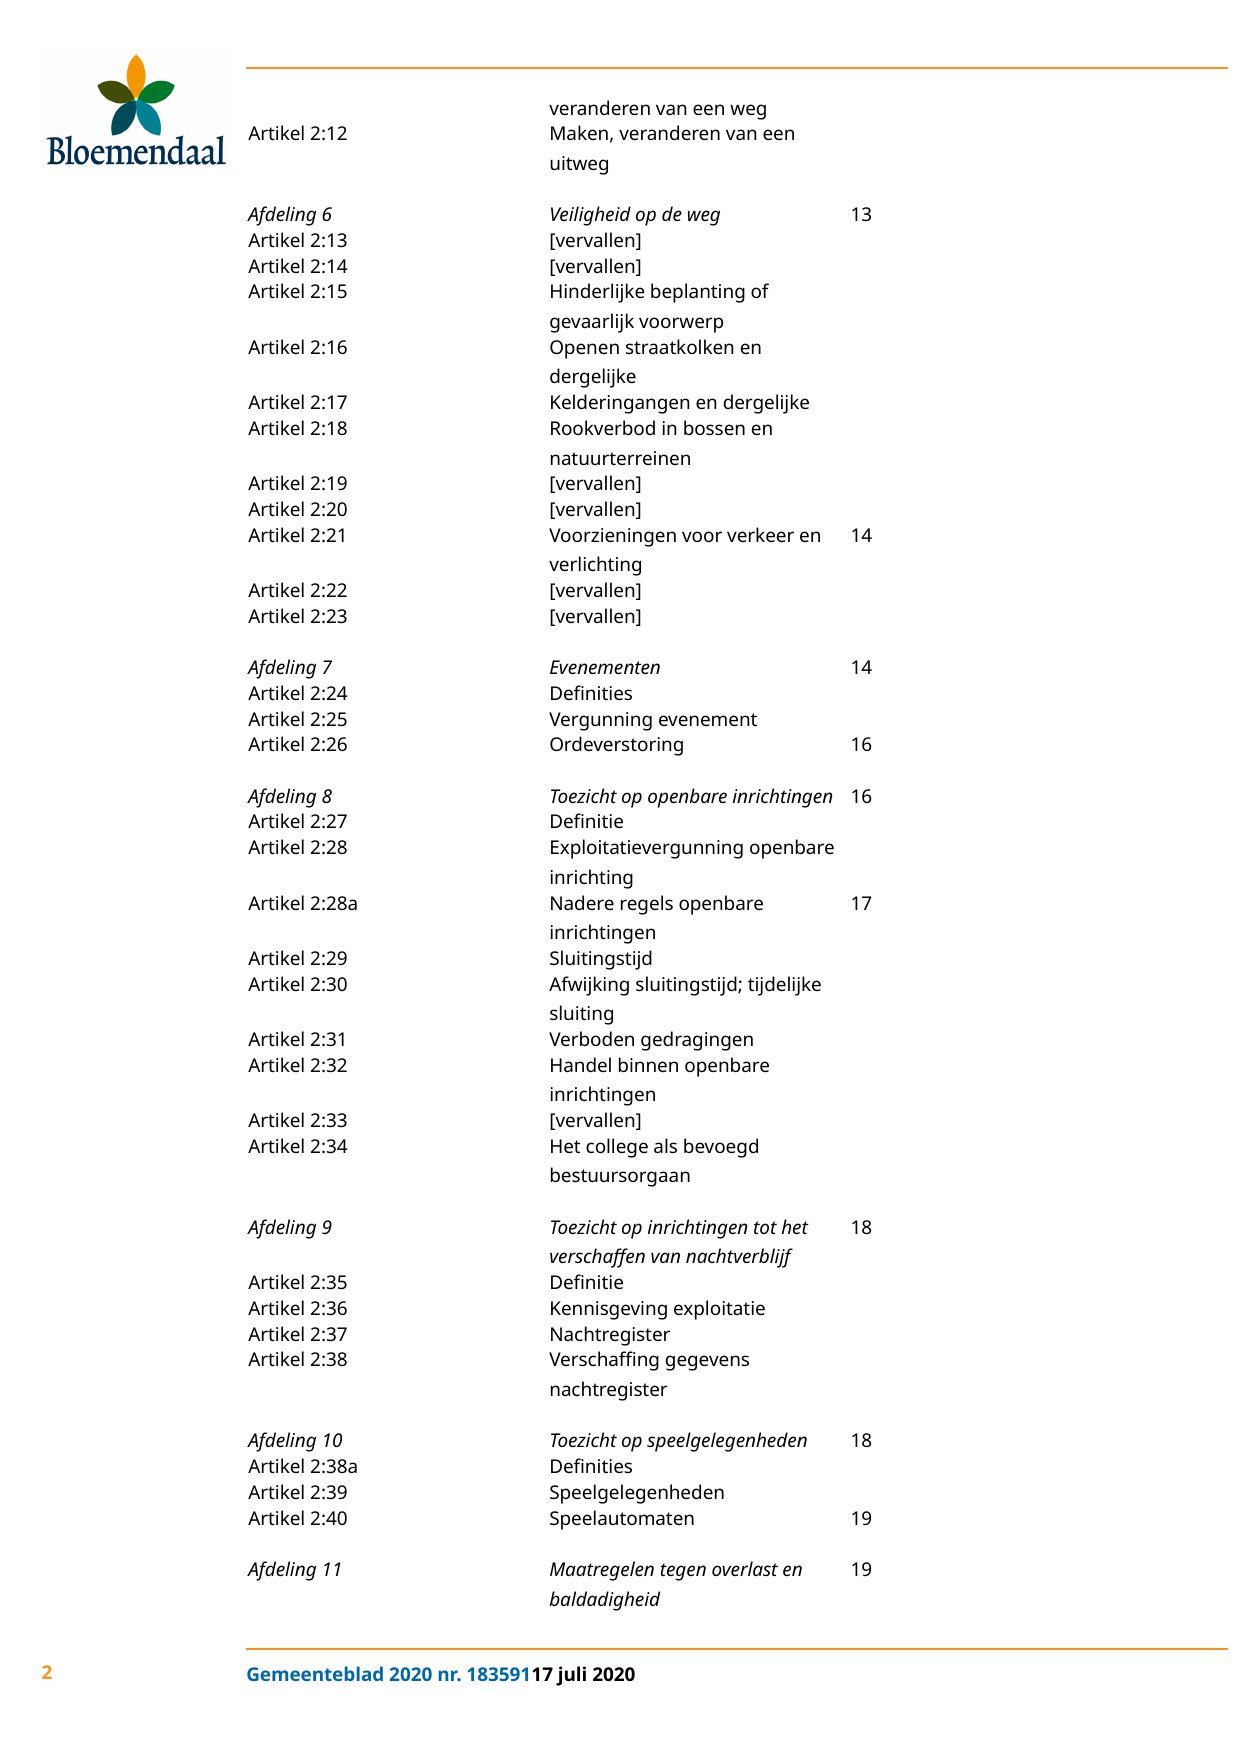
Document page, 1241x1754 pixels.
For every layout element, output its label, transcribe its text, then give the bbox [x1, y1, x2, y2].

table_cell [850, 1530, 1152, 1556]
table_cell Kennisgeving exploitatie [549, 1295, 850, 1321]
table_cell [850, 496, 1152, 522]
table_cell veranderen van een weg [549, 95, 850, 121]
table_cell [549, 1402, 850, 1427]
table_cell [549, 1530, 850, 1556]
table_cell Afdeling 8 [248, 783, 549, 809]
table_cell Verboden gedragingen [549, 1026, 850, 1052]
table_cell 18 [850, 1214, 1152, 1269]
table_cell Toezicht op inrichtingen tot het verschaffen van nachtverblijf [549, 1214, 850, 1269]
table_cell 19 [850, 1556, 1152, 1611]
table_cell Artikel 2:30 [248, 971, 549, 1026]
table_cell Artikel 2:39 [248, 1479, 549, 1505]
table_cell Artikel 2:35 [248, 1269, 549, 1295]
table_cell Artikel 2:15 [248, 279, 549, 334]
table_cell [850, 176, 1152, 202]
table_cell Exploitatievergunning openbare inrichting [549, 835, 850, 890]
table_cell [vervallen] [549, 227, 850, 253]
table_cell Artikel 2:25 [248, 706, 549, 732]
table_cell [850, 1026, 1152, 1052]
table_cell [850, 945, 1152, 971]
table_cell [850, 1453, 1152, 1479]
table_cell [850, 1346, 1152, 1402]
table_cell Definities [549, 680, 850, 706]
table_cell Artikel 2:28 [248, 835, 549, 890]
table_cell [549, 629, 850, 654]
table_cell [850, 1107, 1152, 1133]
table_cell Sluitingstijd [549, 945, 850, 971]
table_cell [248, 1188, 549, 1214]
table_cell Artikel 2:33 [248, 1107, 549, 1133]
table_cell Nadere regels openbare inrichtingen [549, 890, 850, 945]
table_cell Toezicht op openbare inrichtingen [549, 783, 850, 809]
table_cell Speelgelegenheden [549, 1479, 850, 1505]
table_cell [850, 835, 1152, 890]
table_cell [850, 1402, 1152, 1427]
table_cell [248, 757, 549, 783]
table_cell Ordeverstoring [549, 732, 850, 757]
table_cell Artikel 2:12 [248, 121, 549, 176]
table_cell [850, 121, 1152, 176]
table_cell Artikel 2:21 [248, 522, 549, 577]
table_cell [850, 227, 1152, 253]
table_cell Artikel 2:36 [248, 1295, 549, 1321]
table_cell [850, 680, 1152, 706]
table_cell [248, 1530, 549, 1556]
table_cell Definitie [549, 809, 850, 834]
table_cell [850, 1133, 1152, 1188]
table_cell [vervallen] [549, 253, 850, 279]
table_cell [850, 334, 1152, 389]
table_cell Artikel 2:32 [248, 1052, 549, 1107]
table_cell [248, 629, 549, 654]
table_cell [850, 757, 1152, 783]
table_cell Maken, veranderen van een uitweg [549, 121, 850, 176]
table_cell Rookverbod in bossen en natuurterreinen [549, 415, 850, 470]
table_cell [850, 1295, 1152, 1321]
table_cell [850, 577, 1152, 603]
table_cell Afwijking sluitingstijd; tijdelijke sluiting [549, 971, 850, 1026]
table_cell [850, 1188, 1152, 1214]
table_cell [850, 706, 1152, 732]
table_cell Definitie [549, 1269, 850, 1295]
table_cell 19 [850, 1505, 1152, 1530]
table_cell Artikel 2:34 [248, 1133, 549, 1188]
table_cell 17 [850, 890, 1152, 945]
table_cell [248, 176, 549, 202]
table_cell Verschaffing gegevens nachtregister [549, 1346, 850, 1402]
table_cell Artikel 2:26 [248, 732, 549, 757]
table_cell [850, 389, 1152, 415]
table_cell Het college als bevoegd bestuursorgaan [549, 1133, 850, 1188]
table_cell Hinderlijke beplanting of gevaarlijk voorwerp [549, 279, 850, 334]
table_cell Artikel 2:18 [248, 415, 549, 470]
table_cell [850, 95, 1152, 121]
table_cell Artikel 2:38a [248, 1453, 549, 1479]
table_cell 14 [850, 522, 1152, 577]
table_cell Openen straatkolken en dergelijke [549, 334, 850, 389]
table_cell Artikel 2:37 [248, 1321, 549, 1346]
table_cell Artikel 2:40 [248, 1505, 549, 1530]
table_cell 16 [850, 783, 1152, 809]
table_cell [850, 253, 1152, 279]
table_cell Maatregelen tegen overlast en baldadigheid [549, 1556, 850, 1611]
table_cell [vervallen] [549, 496, 850, 522]
table_cell Artikel 2:14 [248, 253, 549, 279]
picture [41, 47, 231, 172]
table_cell Artikel 2:29 [248, 945, 549, 971]
table_cell 14 [850, 654, 1152, 680]
table_cell Veiligheid op de weg [549, 202, 850, 227]
table_cell Artikel 2:13 [248, 227, 549, 253]
table_cell [850, 470, 1152, 496]
table_cell Artikel 2:22 [248, 577, 549, 603]
table_cell Artikel 2:31 [248, 1026, 549, 1052]
table_cell Afdeling 11 [248, 1556, 549, 1611]
table_cell 18 [850, 1428, 1152, 1453]
table_cell [549, 1188, 850, 1214]
table_cell Voorzieningen voor verkeer en verlichting [549, 522, 850, 577]
table_cell [850, 279, 1152, 334]
table_cell Artikel 2:28a [248, 890, 549, 945]
table_cell Definities [549, 1453, 850, 1479]
table_cell [850, 1321, 1152, 1346]
table_cell [850, 1052, 1152, 1107]
table_cell Evenementen [549, 654, 850, 680]
table_cell [vervallen] [549, 603, 850, 629]
table_cell Artikel 2:19 [248, 470, 549, 496]
table_cell [850, 971, 1152, 1026]
table_cell Afdeling 10 [248, 1428, 549, 1453]
table_cell [850, 629, 1152, 654]
table_cell 16 [850, 732, 1152, 757]
table_cell Toezicht op speelgelegenheden [549, 1428, 850, 1453]
table_cell [850, 1479, 1152, 1505]
table_cell Afdeling 9 [248, 1214, 549, 1269]
table_cell [vervallen] [549, 470, 850, 496]
table_cell [850, 415, 1152, 470]
table_cell Artikel 2:24 [248, 680, 549, 706]
table_cell Artikel 2:27 [248, 809, 549, 834]
table_cell [vervallen] [549, 1107, 850, 1133]
table_cell [850, 809, 1152, 834]
table_cell Artikel 2:23 [248, 603, 549, 629]
table_cell [248, 1402, 549, 1427]
table_cell 13 [850, 202, 1152, 227]
table_cell Artikel 2:20 [248, 496, 549, 522]
table_cell Handel binnen openbare inrichtingen [549, 1052, 850, 1107]
table_cell Afdeling 6 [248, 202, 549, 227]
table_cell [850, 1269, 1152, 1295]
table_cell Nachtregister [549, 1321, 850, 1346]
table_cell Vergunning evenement [549, 706, 850, 732]
table_cell [549, 757, 850, 783]
table_cell [549, 176, 850, 202]
table_cell [248, 95, 549, 121]
table_cell [vervallen] [549, 577, 850, 603]
table_cell Artikel 2:16 [248, 334, 549, 389]
table_cell Speelautomaten [549, 1505, 850, 1530]
table_cell Artikel 2:17 [248, 389, 549, 415]
table_cell Artikel 2:38 [248, 1346, 549, 1402]
table_cell [850, 603, 1152, 629]
table_cell Afdeling 7 [248, 654, 549, 680]
table_cell Kelderingangen en dergelijke [549, 389, 850, 415]
